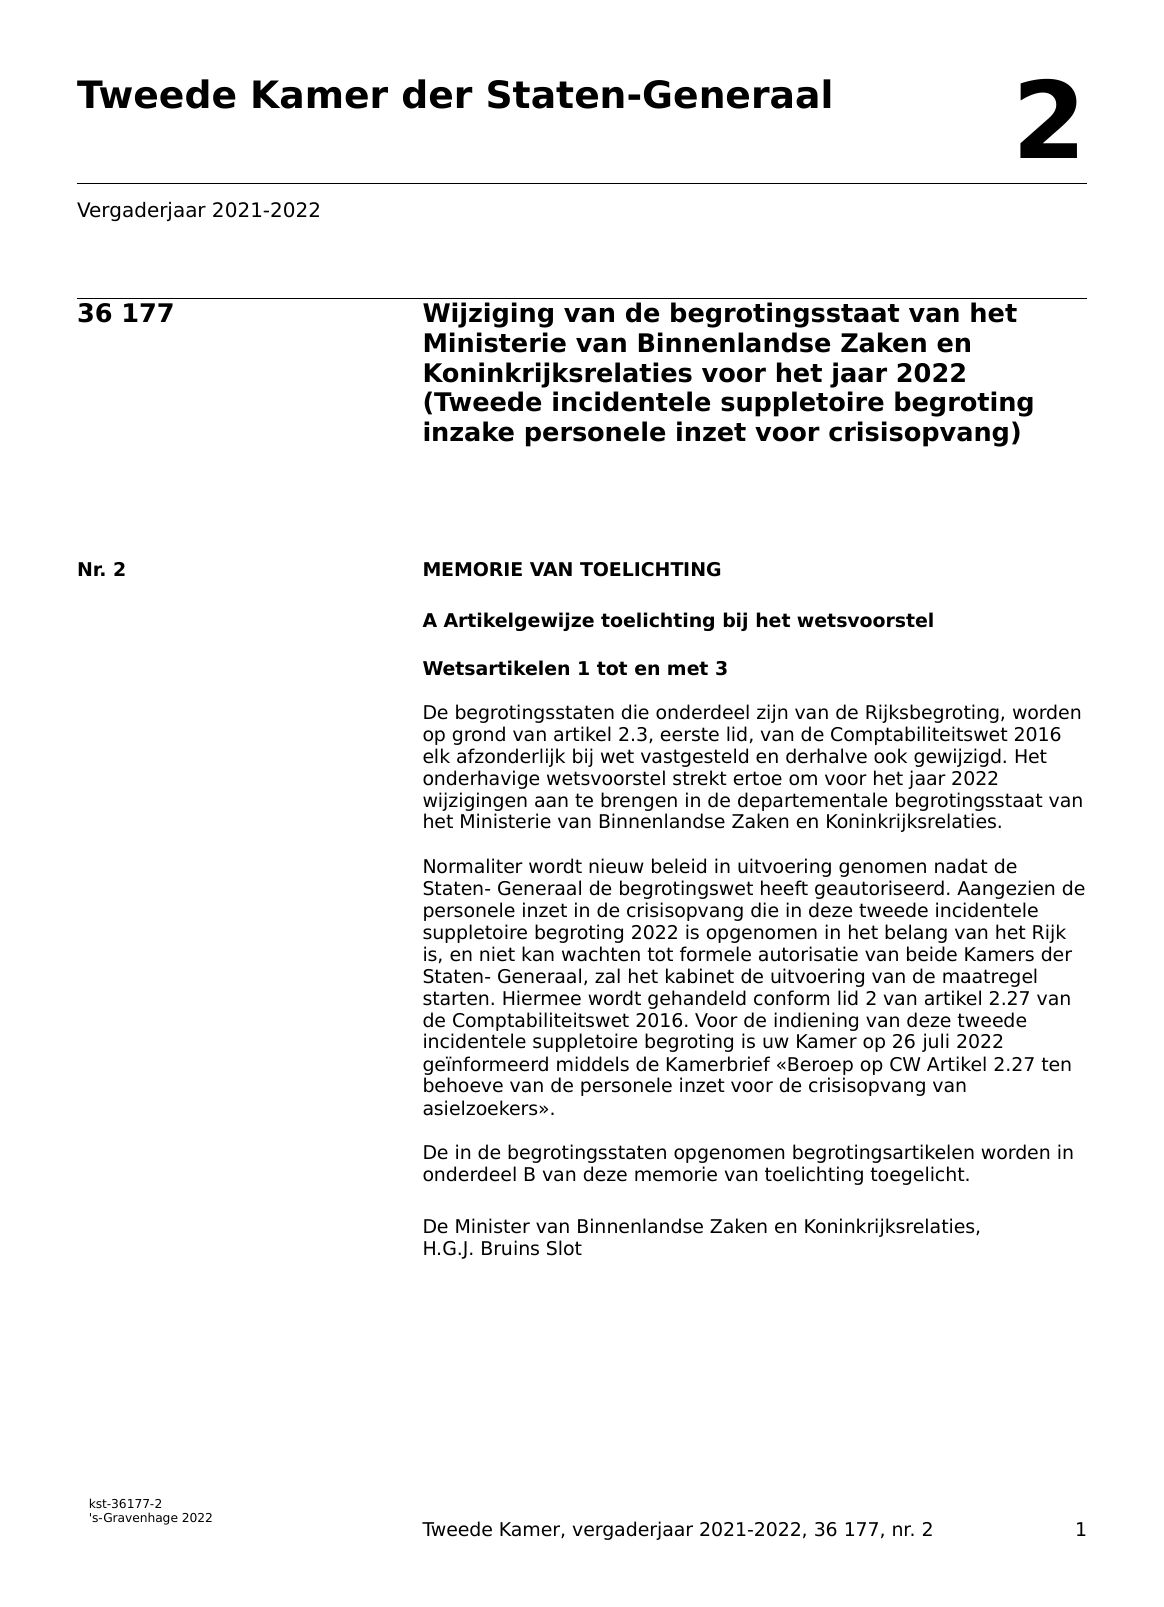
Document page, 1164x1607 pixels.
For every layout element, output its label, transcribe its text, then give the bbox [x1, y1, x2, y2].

text De Minister van Binnenlandse Zaken en Koninkrijksrelaties, H.G.J. Bruins Slot [422, 1216, 1087, 1259]
text kst-36177-2 [88, 1497, 323, 1511]
table_header 2 [886, 59, 1087, 183]
text De begrotingsstaten die onderdeel zijn van de Rijksbegroting, worden op grond van artikel 2.3, eerste lid, van de Comptabiliteitswet 2016 elk afzonderlijk bij wet vastgesteld en derhalve ook gewijzigd. Het onderhavige wetsvoorstel strekt ertoe om voor het jaar 2022 wijzigingen aan te brengen in de departementale begrotingsstaat van het Ministerie van Binnenlandse Zaken en Koninkrijksrelaties. [422, 702, 1087, 833]
subtitle A Artikelgewijze toelichting bij het wetsvoorstel [422, 610, 1087, 632]
subtitle Nr. 2 MEMORIE VAN TOELICHTING [77, 558, 1087, 580]
text Normaliter wordt nieuw beleid in uitvoering genomen nadat de Staten- Generaal de begrotingswet heeft geautoriseerd. Aangezien de personele inzet in de crisisopvang die in deze tweede incidentele suppletoire begroting 2022 is opgenomen in het belang van het Rijk is, en niet kan wachten tot formele autorisatie van beide Kamers der Staten- Generaal, zal het kabinet de uitvoering van de maatregel starten. Hiermee wordt gehandeld conform lid 2 van artikel 2.27 van de Comptabiliteitswet 2016. Voor de indiening van deze tweede incidentele suppletoire begroting is uw Kamer op 26 juli 2022 geïnformeerd middels de Kamerbrief «Beroep op CW Artikel 2.27 ten behoeve van de personele inzet voor de crisisopvang van asielzoekers». [422, 856, 1087, 1119]
text 's-Gravenhage 2022 [88, 1511, 323, 1525]
text De in de begrotingsstaten opgenomen begrotingsartikelen worden in onderdeel B van deze memorie van toelichting toegelicht. [422, 1142, 1087, 1186]
table_header Tweede Kamer der Staten-Generaal [77, 59, 886, 183]
subtitle Wetsartikelen 1 tot en met 3 [422, 657, 1087, 679]
table_cell Vergaderjaar 2021-2022 [77, 184, 1087, 298]
subtitle 36 177 Wijziging van de begrotingsstaat van het Ministerie van Binnenlandse Zaken en Koninkrijksrelaties voor het jaar 2022 (Tweede incidentele suppletoire begroting inzake personele inzet voor crisisopvang) [77, 299, 1087, 447]
